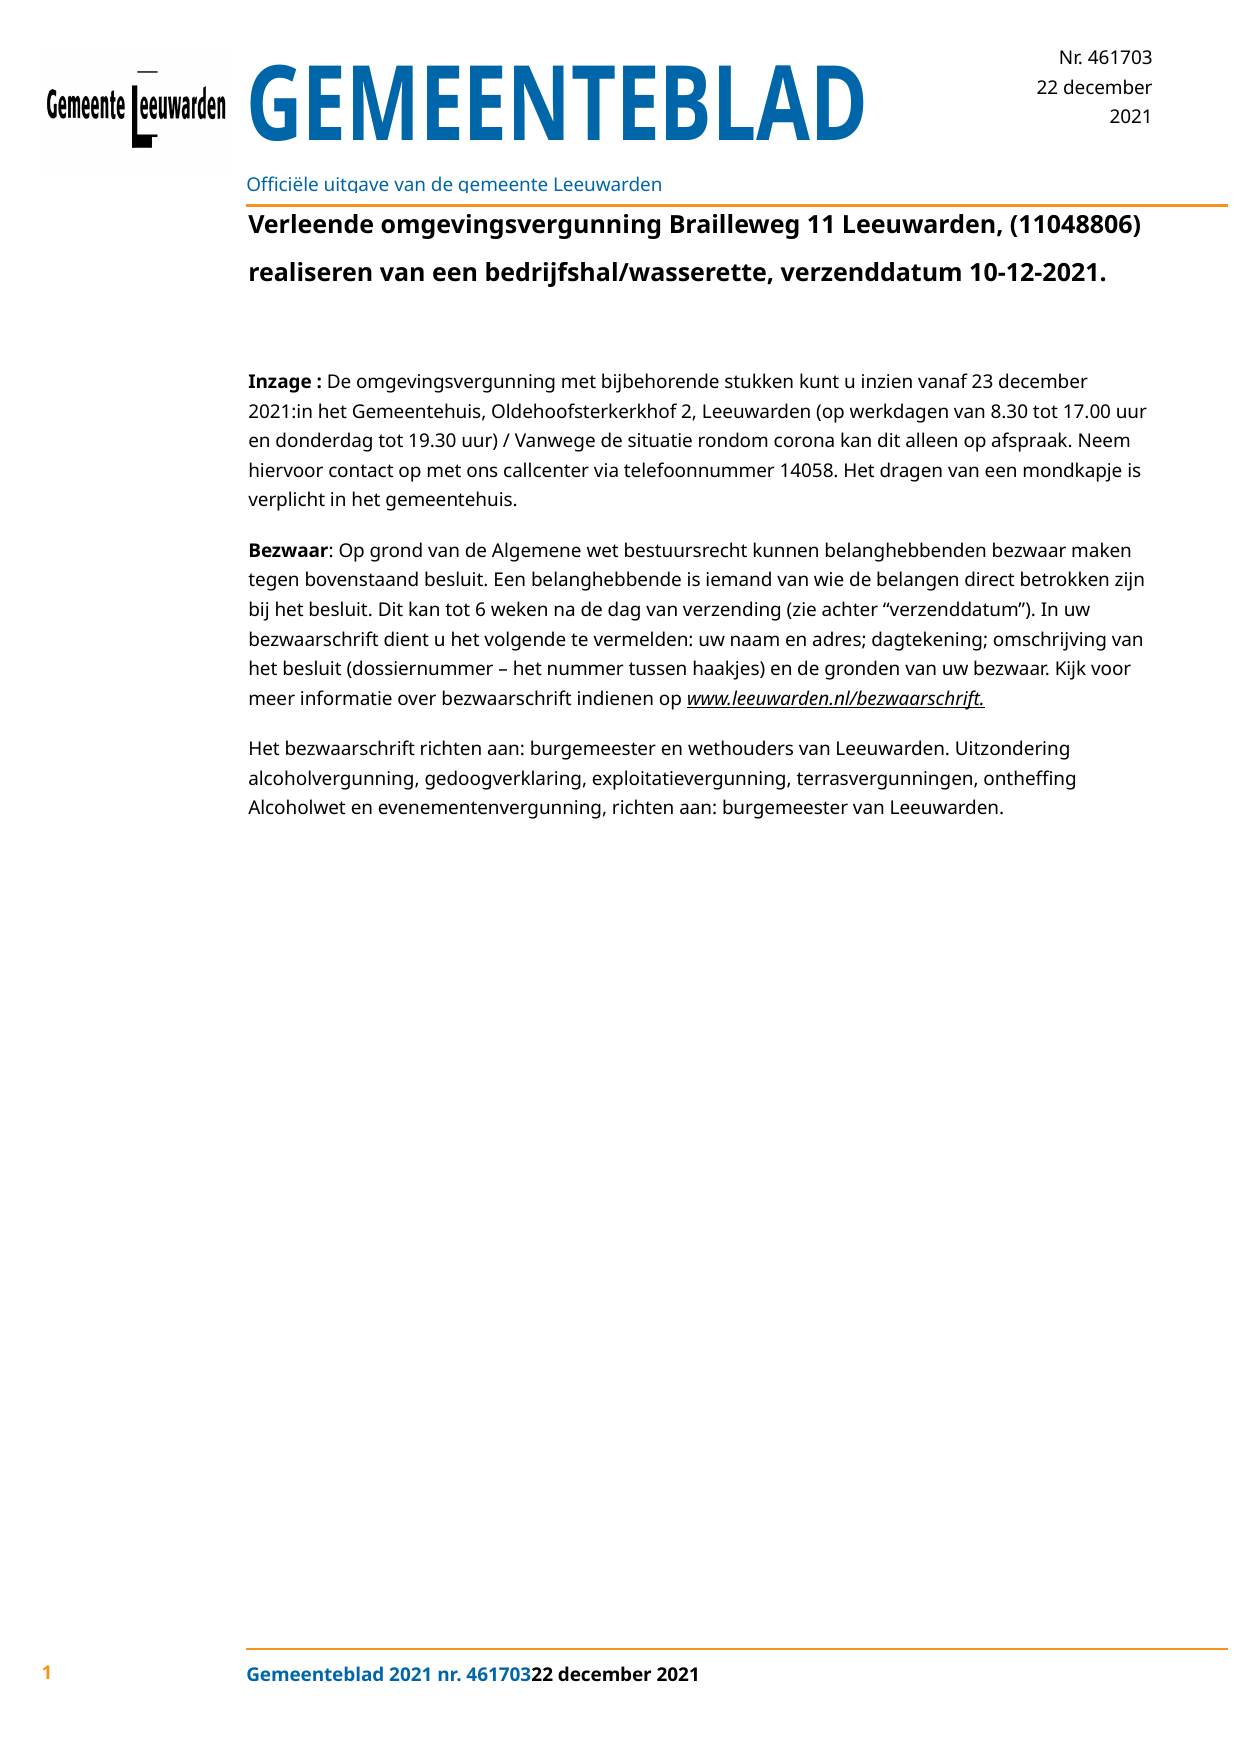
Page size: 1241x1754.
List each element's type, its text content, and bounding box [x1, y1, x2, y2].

picture [41, 47, 231, 172]
text Bezwaar: Op grond van de Algemene wet bestuursrecht kunnen belanghebbenden bezwaar maken tegen bovenstaand besluit. Een belanghebbende is iemand van wie de belangen direct betrokken zijn bij het besluit. Dit kan tot 6 weken na de dag van verzending (zie achter “verzenddatum”). In uw bezwaarschrift dient u het volgende te vermelden: uw naam en adres; dagtekening; omschrijving van het besluit (dossiernummer – het nummer tussen haakjes) en de gronden van uw bezwaar. Kijk voor meer informatie over bezwaarschrift indienen op www.leeuwarden.nl/bezwaarschrift. [248, 537, 1152, 711]
text Het bezwaarschrift richten aan: burgemeester en wethouders van Leeuwarden. Uitzondering alcoholvergunning, gedoogverklaring, exploitatievergunning, terrasvergunningen, ontheffing Alcoholwet en evenementenvergunning, richten aan: burgemeester van Leeuwarden. [248, 735, 1152, 820]
text Verleende omgevingsvergunning Brailleweg 11 Leeuwarden, (11048806) realiseren van een bedrijfshal/wasserette, verzenddatum 10-12-2021. [248, 207, 1152, 288]
text Inzage : De omgevingsvergunning met bijbehorende stukken kunt u inzien vanaf 23 december 2021:in het Gemeentehuis, Oldehoofsterkerkhof 2, Leeuwarden (op werkdagen van 8.30 tot 17.00 uur en donderdag tot 19.30 uur) / Vanwege de situatie rondom corona kan dit alleen op afspraak. Neem hiervoor contact op met ons callcenter via telefoonnummer 14058. Het dragen van een mondkapje is verplicht in het gemeentehuis. [248, 368, 1152, 512]
